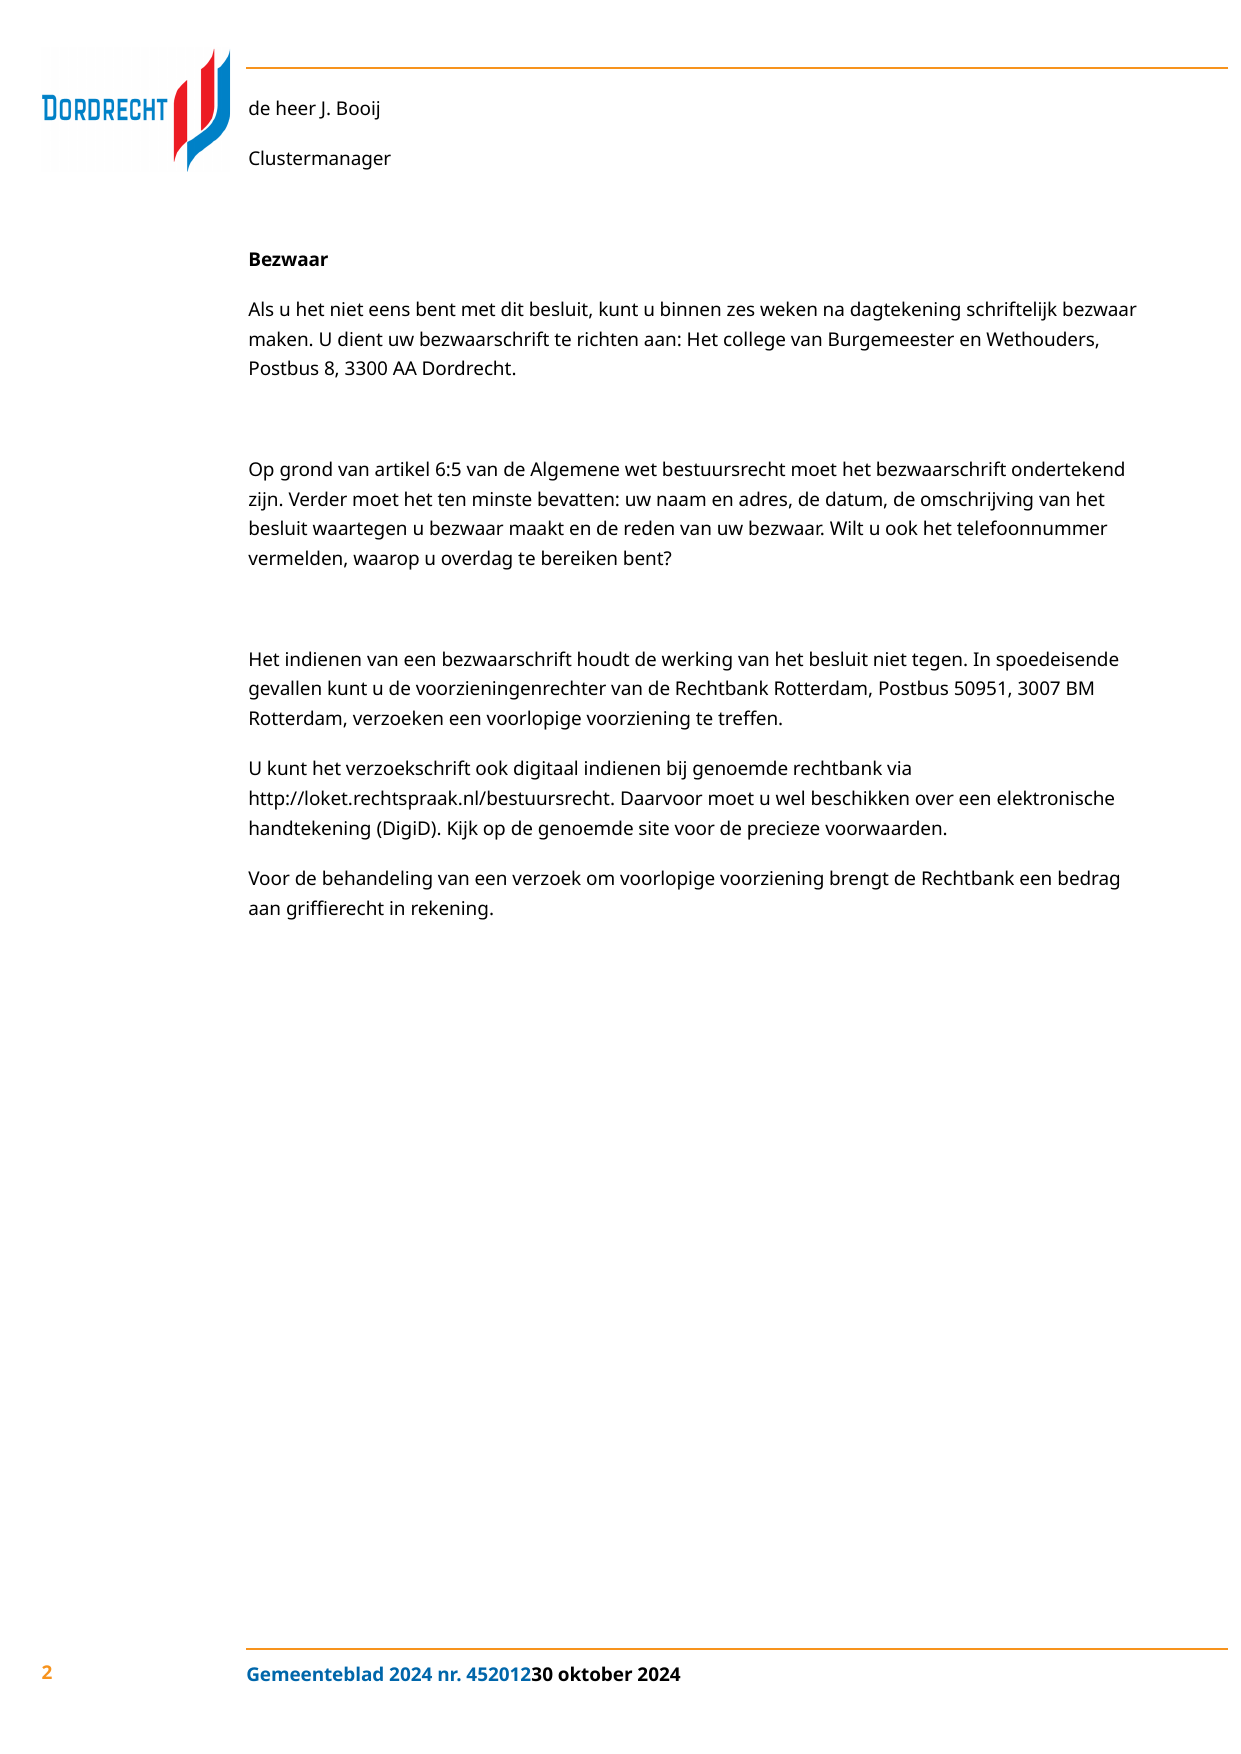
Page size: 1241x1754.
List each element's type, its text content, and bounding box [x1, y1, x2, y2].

text Voor de behandeling van een verzoek om voorlopige voorziening brengt de Rechtbank een bedrag aan griffierecht in rekening. [248, 865, 1152, 921]
text de heer J. Booij [248, 95, 1152, 121]
text Bezwaar [248, 246, 1152, 272]
text Het indienen van een bezwaarschrift houdt de werking van het besluit niet tegen. In spoedeisende gevallen kunt u de voorzieningenrechter van de Rechtbank Rotterdam, Postbus 50951, 3007 BM Rotterdam, verzoeken een voorlopige voorziening te treffen. [248, 646, 1152, 731]
text Op grond van artikel 6:5 van de Algemene wet bestuursrecht moet het bezwaarschrift ondertekend zijn. Verder moet het ten minste bevatten: uw naam en adres, de datum, de omschrijving van het besluit waartegen u bezwaar maakt en de reden van uw bezwaar. Wilt u ook het telefoonnummer vermelden, waarop u overdag te bereiken bent? [248, 456, 1152, 571]
picture [41, 47, 231, 172]
text U kunt het verzoekschrift ook digitaal indienen bij genoemde rechtbank via http://loket.rechtspraak.nl/bestuursrecht. Daarvoor moet u wel beschikken over een elektronische handtekening (DigiD). Kijk op de genoemde site voor de precieze voorwaarden. [248, 756, 1152, 841]
text Als u het niet eens bent met dit besluit, kunt u binnen zes weken na dagtekening schriftelijk bezwaar maken. U dient uw bezwaarschrift te richten aan: Het college van Burgemeester en Wethouders, Postbus 8, 3300 AA Dordrecht. [248, 296, 1152, 381]
text Clustermanager [248, 145, 1152, 171]
